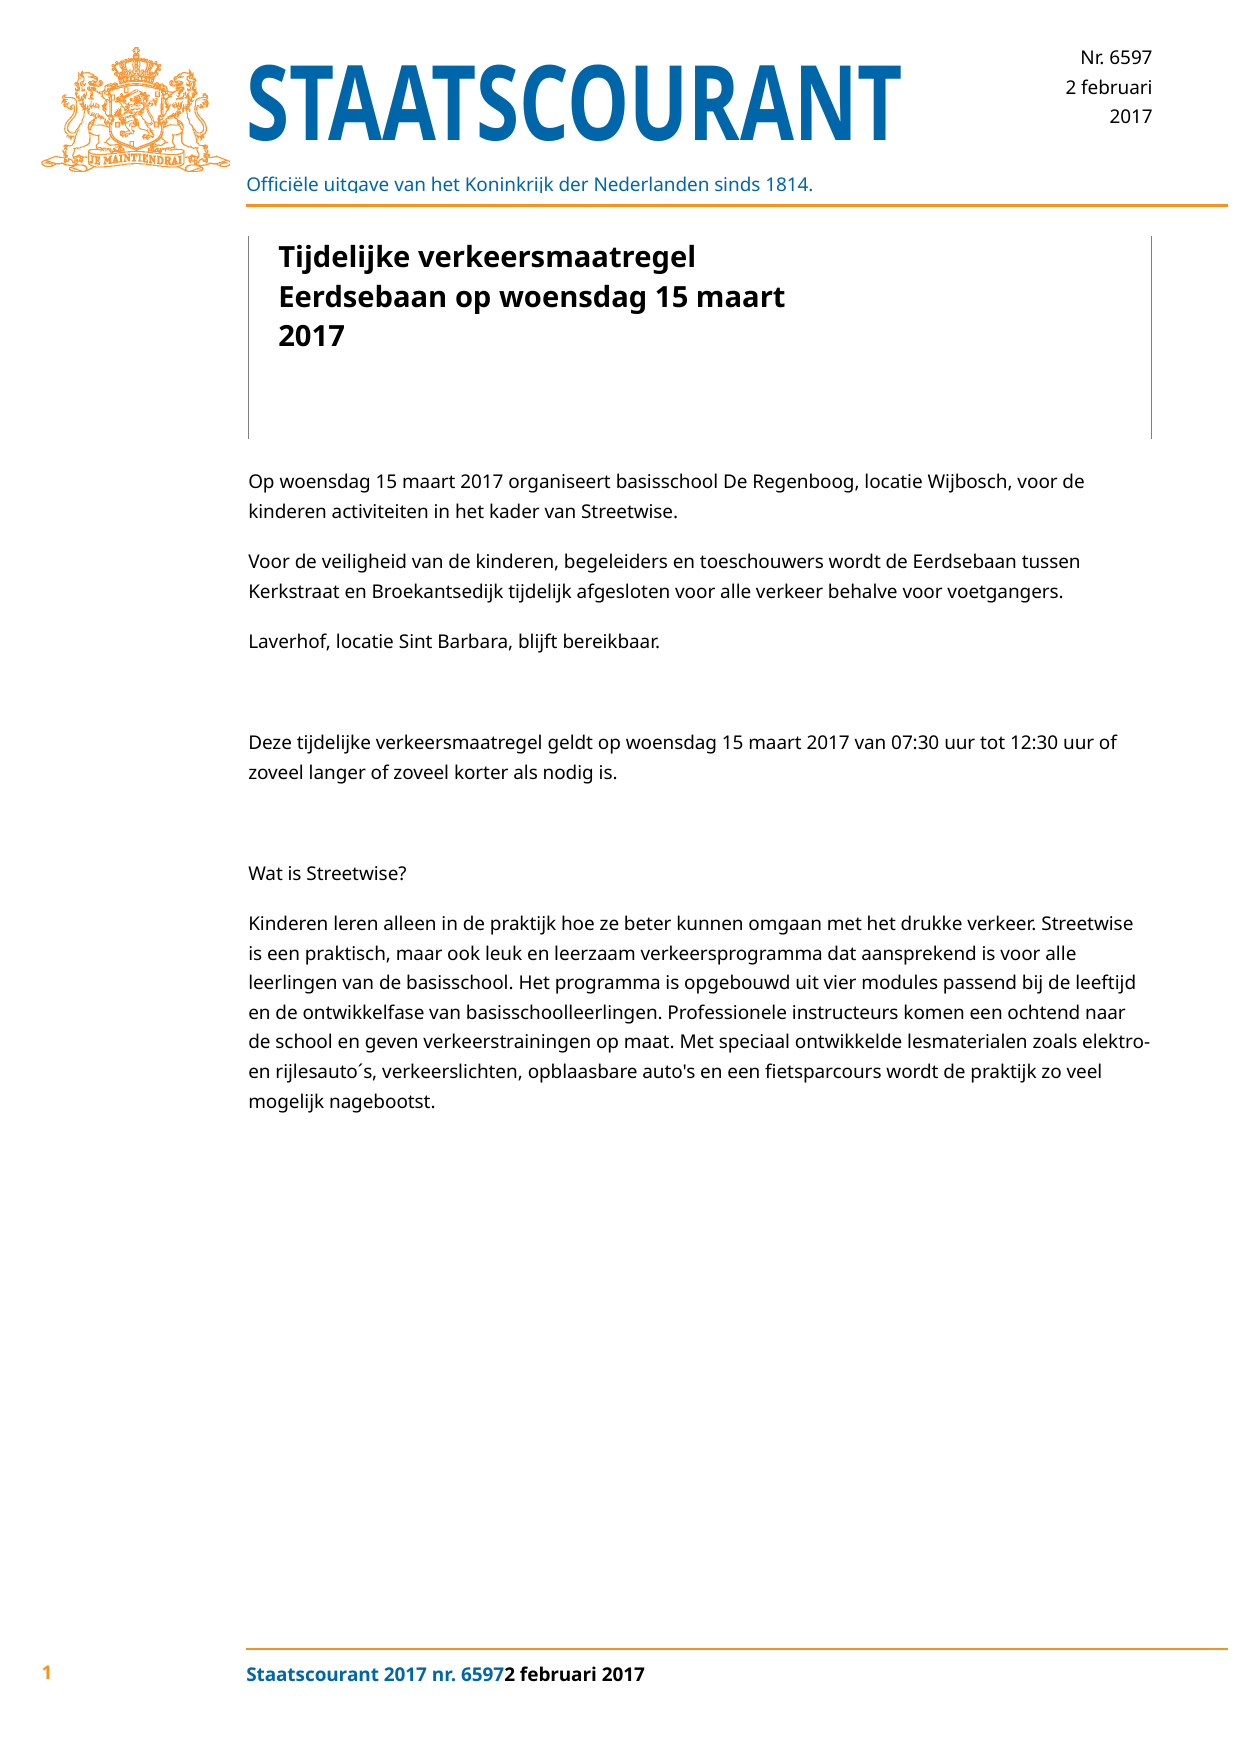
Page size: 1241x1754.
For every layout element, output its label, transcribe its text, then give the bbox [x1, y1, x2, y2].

table_header [850, 414, 1151, 439]
picture [41, 47, 231, 172]
picture [912, 236, 1090, 414]
text Voor de veiligheid van de kinderen, begeleiders en toeschouwers wordt de Eerdsebaan tussen Kerkstraat en Broekantsedijk tijdelijk afgesloten voor alle verkeer behalve voor voetgangers. [248, 549, 1152, 604]
table_header [850, 236, 912, 413]
text Op woensdag 15 maart 2017 organiseert basisschool De Regenboog, locatie Wijbosch, voor de kinderen activiteiten in het kader van Streetwise. [248, 469, 1152, 524]
table_header Tijdelijke verkeersmaatregel Eerdsebaan op woensdag 15 maart 2017 [249, 236, 850, 439]
text Kinderen leren alleen in de praktijk hoe ze beter kunnen omgaan met het drukke verkeer. Streetwise is een praktisch, maar ook leuk en leerzaam verkeersprogramma dat aansprekend is voor alle leerlingen van de basisschool. Het programma is opgebouwd uit vier modules passend bij de leeftijd en de ontwikkelfase van basisschoolleerlingen. Professionele instructeurs komen een ochtend naar de school en geven verkeerstrainingen op maat. Met speciaal ontwikkelde lesmaterialen zoals elektro- en rijlesauto´s, verkeerslichten, opblaasbare auto's en een fietsparcours wordt de praktijk zo veel mogelijk nagebootst. [248, 910, 1152, 1113]
text Laverhof, locatie Sint Barbara, blijft bereikbaar. [248, 629, 1152, 654]
text Deze tijdelijke verkeersmaatregel geldt op woensdag 15 maart 2017 van 07:30 uur tot 12:30 uur of zoveel langer of zoveel korter als nodig is. [248, 729, 1152, 785]
table_header [1090, 236, 1151, 413]
text Wat is Streetwise? [248, 860, 1152, 886]
